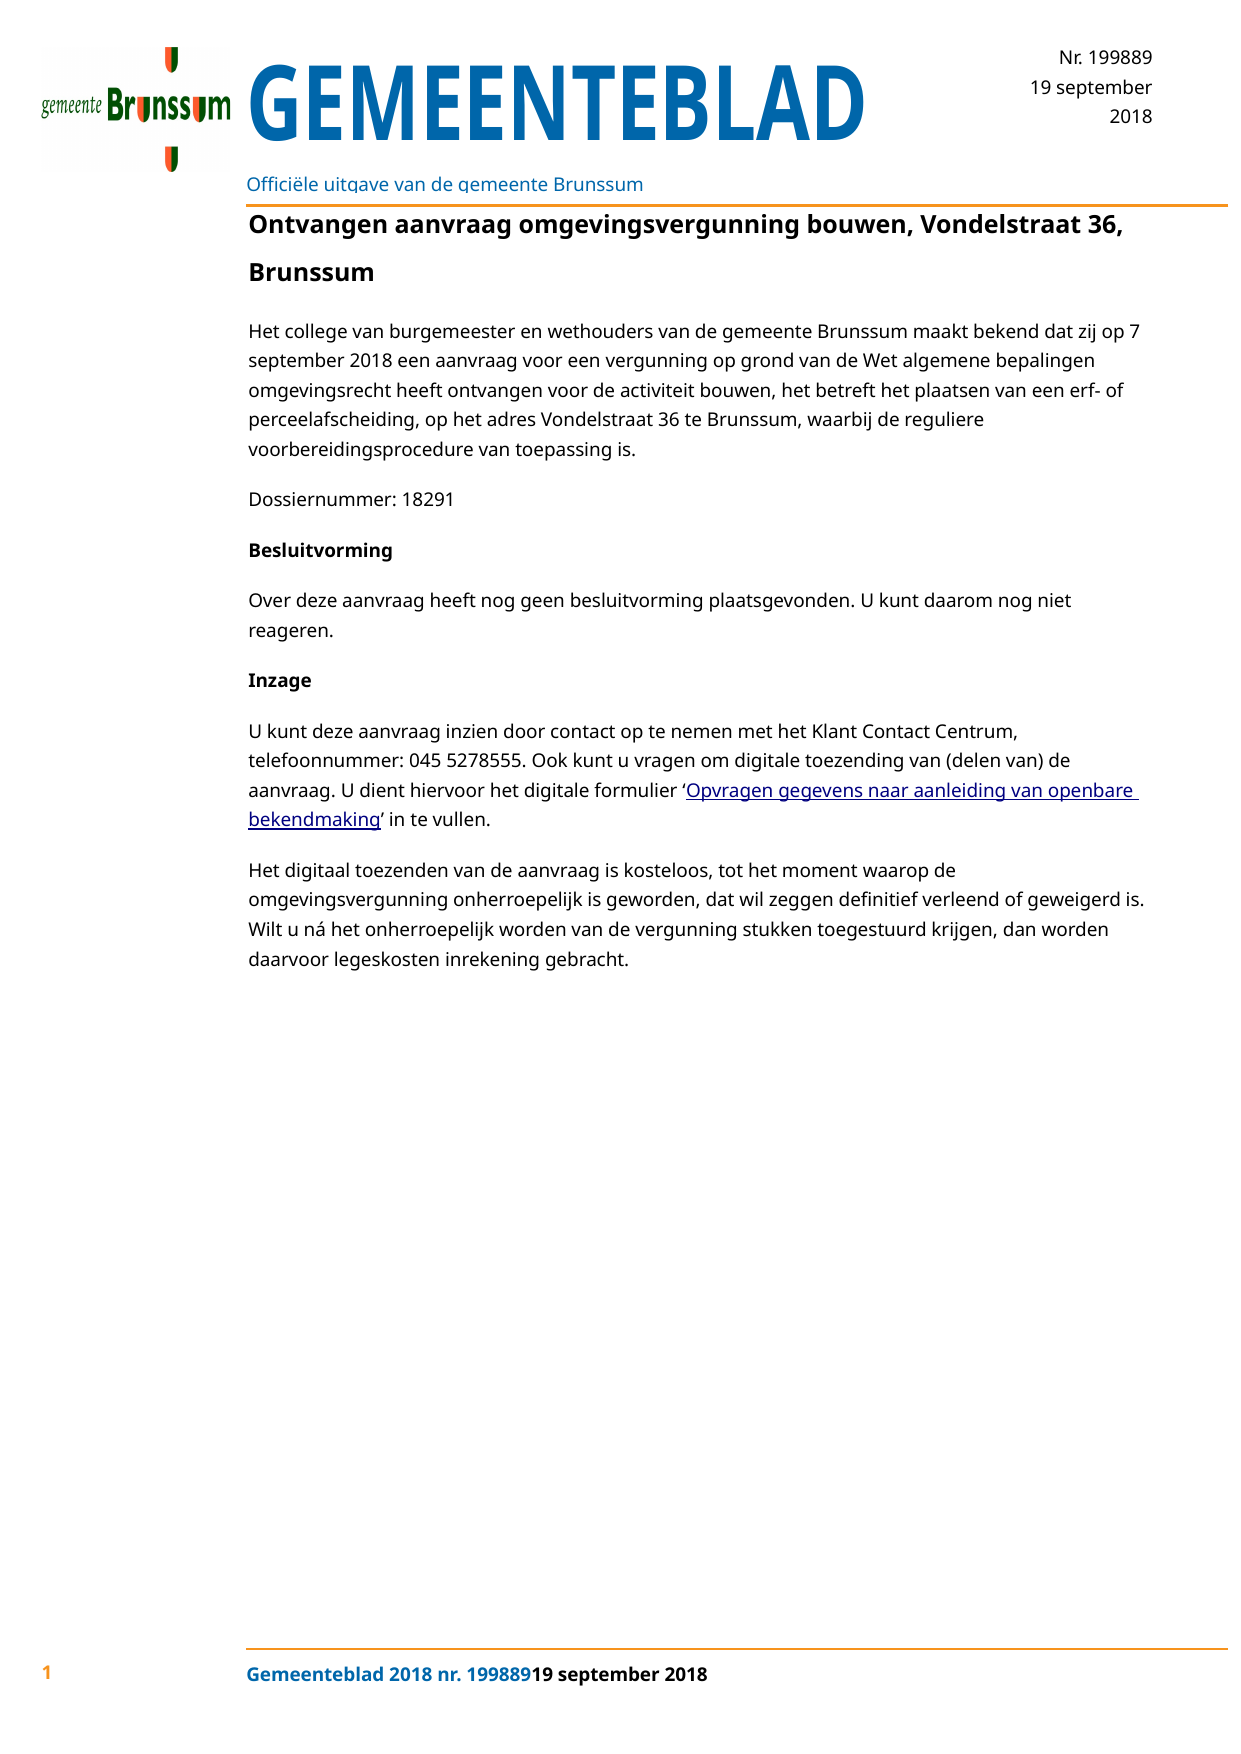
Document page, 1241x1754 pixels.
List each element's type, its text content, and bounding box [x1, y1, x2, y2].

text Inzage [248, 667, 1152, 693]
text Het digitaal toezenden van de aanvraag is kosteloos, tot het moment waarop de omgevingsvergunning onherroepelijk is geworden, dat wil zeggen definitief verleend of geweigerd is. Wilt u ná het onherroepelijk worden van de vergunning stukken toegestuurd krijgen, dan worden daarvoor legeskosten inrekening gebracht. [248, 857, 1152, 972]
text Dossiernummer: 18291 [248, 487, 1152, 512]
picture [41, 47, 231, 172]
text Besluitvorming [248, 537, 1152, 563]
text Over deze aanvraag heeft nog geen besluitvorming plaatsgevonden. U kunt daarom nog niet reageren. [248, 587, 1152, 643]
text Het college van burgemeester en wethouders van de gemeente Brunssum maakt bekend dat zij op 7 september 2018 een aanvraag voor een vergunning op grond van de Wet algemene bepalingen omgevingsrecht heeft ontvangen voor de activiteit bouwen, het betreft het plaatsen van een erf- of perceelafscheiding, op het adres Vondelstraat 36 te Brunssum, waarbij de reguliere voorbereidingsprocedure van toepassing is. [248, 318, 1152, 462]
text Ontvangen aanvraag omgevingsvergunning bouwen, Vondelstraat 36, Brunssum [248, 207, 1152, 288]
text U kunt deze aanvraag inzien door contact op te nemen met het Klant Contact Centrum, telefoonnummer: 045 5278555. Ook kunt u vragen om digitale toezending van (delen van) de aanvraag. U dient hiervoor het digitale formulier ‘Opvragen gegevens naar aanleiding van openbare bekendmaking’ in te vullen. [248, 718, 1152, 832]
